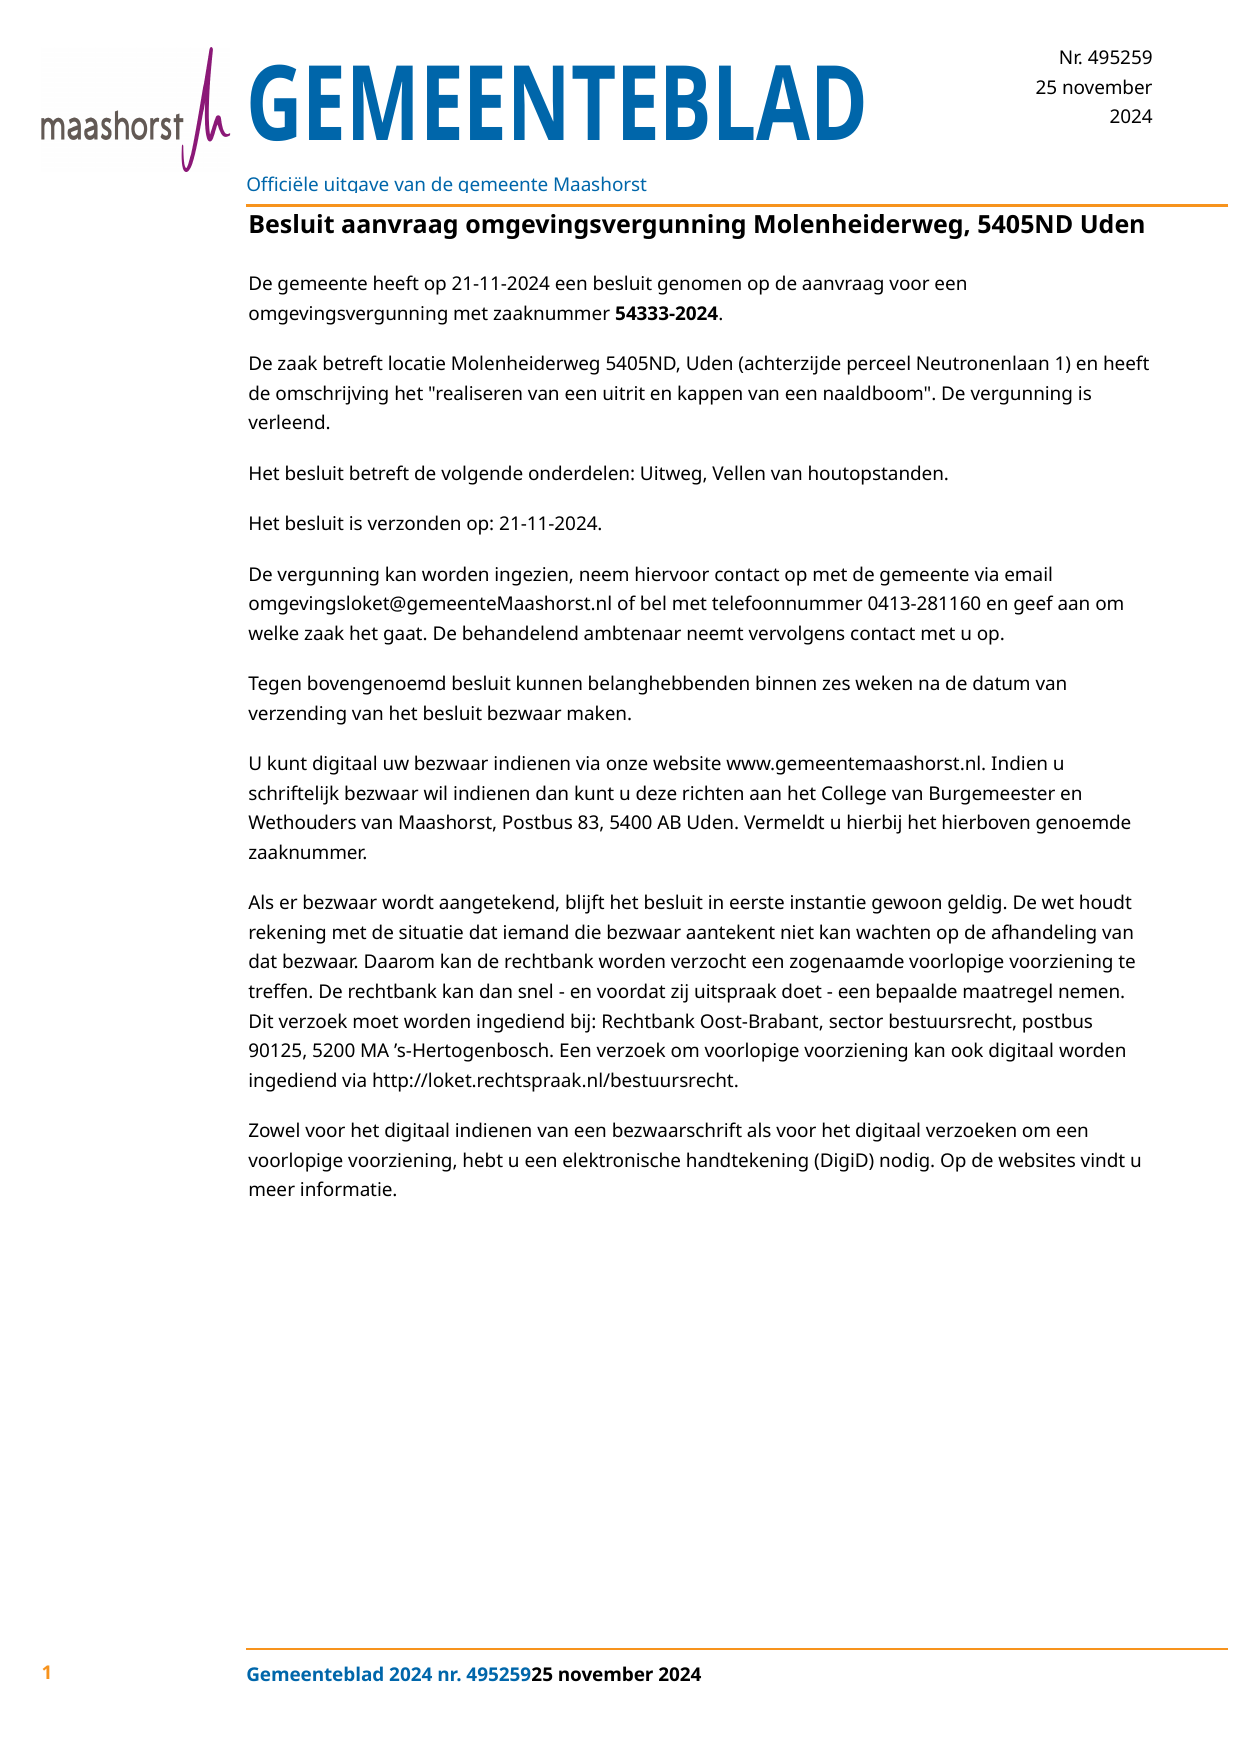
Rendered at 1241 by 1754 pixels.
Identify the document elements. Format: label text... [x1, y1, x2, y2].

text Als er bezwaar wordt aangetekend, blijft het besluit in eerste instantie gewoon geldig. De wet houdt rekening met de situatie dat iemand die bezwaar aantekent niet kan wachten op de afhandeling van dat bezwaar. Daarom kan de rechtbank worden verzocht een zogenaamde voorlopige voorziening te treffen. De rechtbank kan dan snel - en voordat zij uitspraak doet - een bepaalde maatregel nemen. Dit verzoek moet worden ingediend bij: Rechtbank Oost-Brabant, sector bestuursrecht, postbus 90125, 5200 MA ’s-Hertogenbosch. Een verzoek om voorlopige voorziening kan ook digitaal worden ingediend via http://loket.rechtspraak.nl/bestuursrecht. [248, 889, 1152, 1093]
text De vergunning kan worden ingezien, neem hiervoor contact op met de gemeente via email omgevingsloket@gemeenteMaashorst.nl of bel met telefoonnummer 0413-281160 en geef aan om welke zaak het gaat. De behandelend ambtenaar neemt vervolgens contact met u op. [248, 561, 1152, 646]
text U kunt digitaal uw bezwaar indienen via onze website www.gemeentemaashorst.nl. Indien u schriftelijk bezwaar wil indienen dan kunt u deze richten aan het College van Burgemeester en Wethouders van Maashorst, Postbus 83, 5400 AB Uden. Vermeldt u hierbij het hierboven genoemde zaaknummer. [248, 750, 1152, 865]
picture [41, 47, 231, 172]
text Tegen bovengenoemd besluit kunnen belanghebbenden binnen zes weken na de datum van verzending van het besluit bezwaar maken. [248, 670, 1152, 726]
text Het besluit betreft de volgende onderdelen: Uitweg, Vellen van houtopstanden. [248, 460, 1152, 486]
text Besluit aanvraag omgevingsvergunning Molenheiderweg, 5405ND Uden [248, 207, 1152, 241]
text De zaak betreft locatie Molenheiderweg 5405ND, Uden (achterzijde perceel Neutronenlaan 1) en heeft de omschrijving het "realiseren van een uitrit en kappen van een naaldboom". De vergunning is verleend. [248, 350, 1152, 435]
text Zowel voor het digitaal indienen van een bezwaarschrift als voor het digitaal verzoeken om een voorlopige voorziening, hebt u een elektronische handtekening (DigiD) nodig. Op de websites vindt u meer informatie. [248, 1117, 1152, 1202]
text Het besluit is verzonden op: 21-11-2024. [248, 510, 1152, 536]
text De gemeente heeft op 21-11-2024 een besluit genomen op de aanvraag voor een omgevingsvergunning met zaaknummer 54333-2024. [248, 270, 1152, 326]
